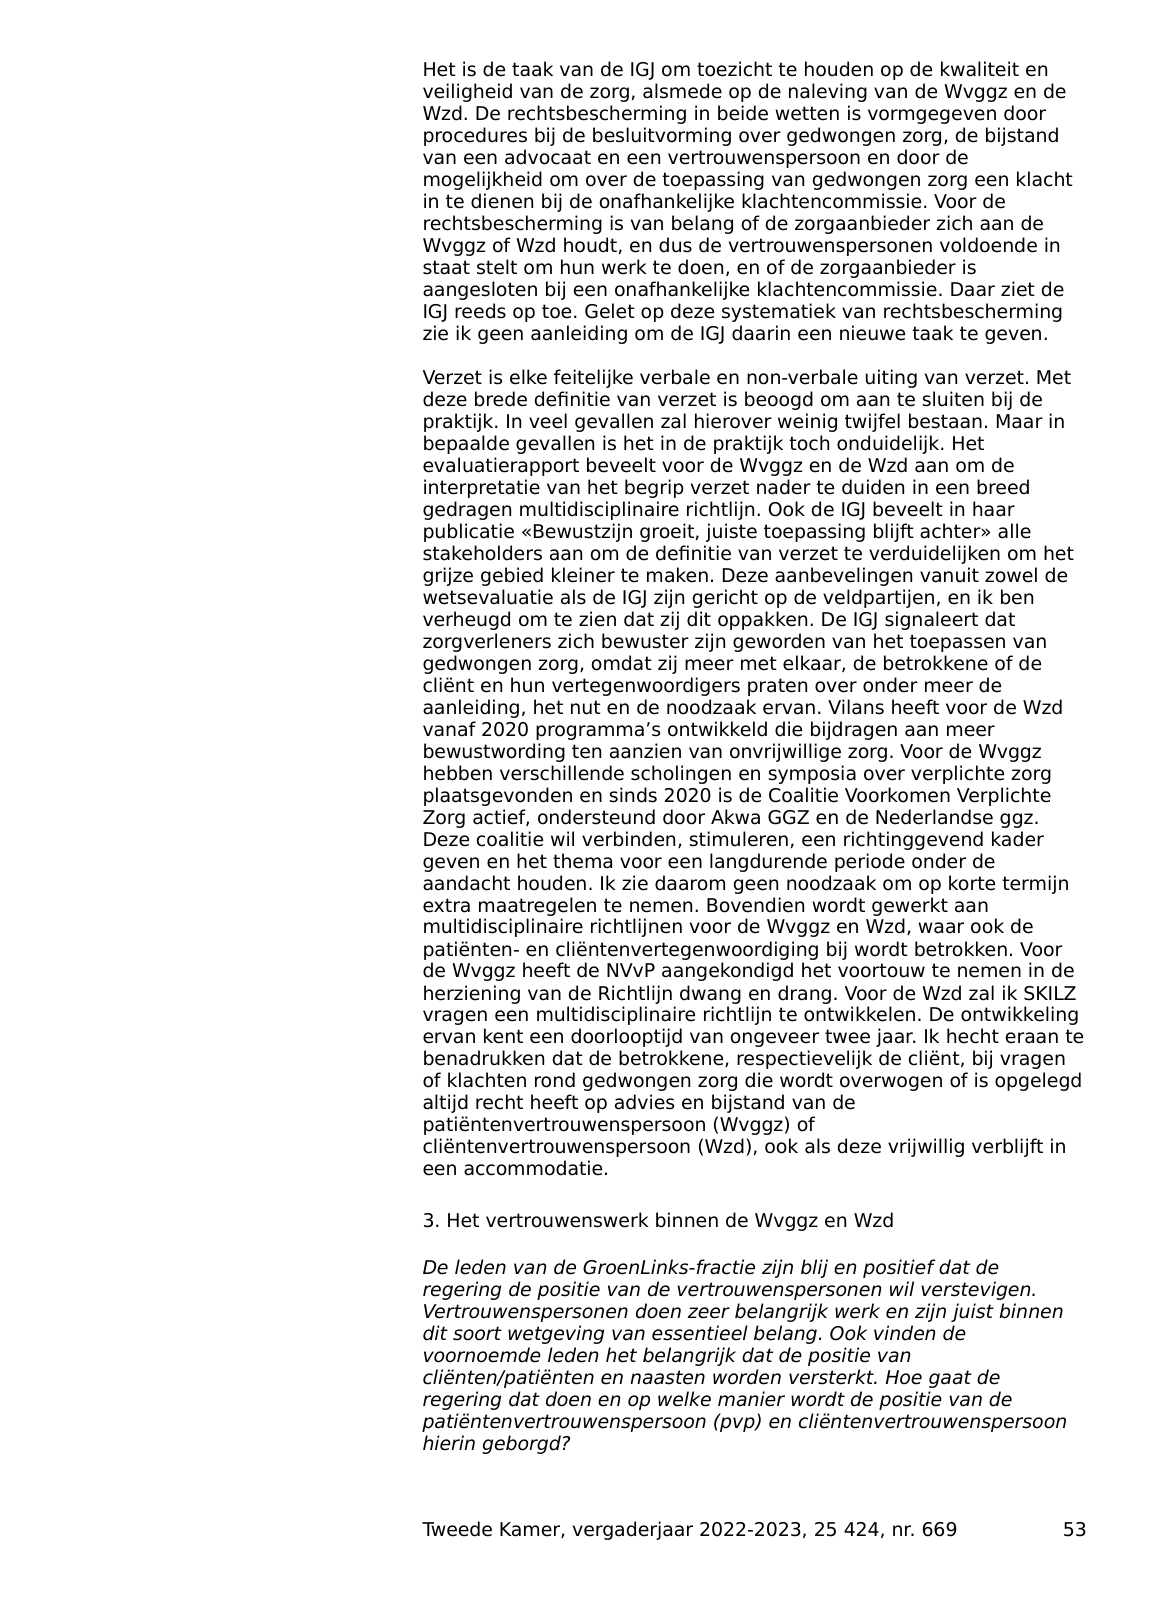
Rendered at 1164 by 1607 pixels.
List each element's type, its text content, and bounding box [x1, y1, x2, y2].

text Verzet is elke feitelijke verbale en non-verbale uiting van verzet. Met deze brede definitie van verzet is beoogd om aan te sluiten bij de praktijk. In veel gevallen zal hierover weinig twijfel bestaan. Maar in bepaalde gevallen is het in de praktijk toch onduidelijk. Het evaluatierapport beveelt voor de Wvggz en de Wzd aan om de interpretatie van het begrip verzet nader te duiden in een breed gedragen multidisciplinaire richtlijn. Ook de IGJ beveelt in haar publicatie «Bewustzijn groeit, juiste toepassing blijft achter» alle stakeholders aan om de definitie van verzet te verduidelijken om het grijze gebied kleiner te maken. Deze aanbevelingen vanuit zowel de wetsevaluatie als de IGJ zijn gericht op de veldpartijen, en ik ben verheugd om te zien dat zij dit oppakken. De IGJ signaleert dat zorgverleners zich bewuster zijn geworden van het toepassen van gedwongen zorg, omdat zij meer met elkaar, de betrokkene of de cliënt en hun vertegenwoordigers praten over onder meer de aanleiding, het nut en de noodzaak ervan. Vilans heeft voor de Wzd vanaf 2020 programma’s ontwikkeld die bijdragen aan meer bewustwording ten aanzien van onvrijwillige zorg. Voor de Wvggz hebben verschillende scholingen en symposia over verplichte zorg plaatsgevonden en sinds 2020 is de Coalitie Voorkomen Verplichte Zorg actief, ondersteund door Akwa GGZ en de Nederlandse ggz. Deze coalitie wil verbinden, stimuleren, een richtinggevend kader geven en het thema voor een langdurende periode onder de aandacht houden. Ik zie daarom geen noodzaak om op korte termijn extra maatregelen te nemen. Bovendien wordt gewerkt aan multidisciplinaire richtlijnen voor de Wvggz en Wzd, waar ook de patiënten- en cliëntenvertegenwoordiging bij wordt betrokken. Voor de Wvggz heeft de NVvP aangekondigd het voortouw te nemen in de herziening van de Richtlijn dwang en drang. Voor de Wzd zal ik SKILZ vragen een multidisciplinaire richtlijn te ontwikkelen. De ontwikkeling ervan kent een doorlooptijd van ongeveer twee jaar. Ik hecht eraan te benadrukken dat de betrokkene, respectievelijk de cliënt, bij vragen of klachten rond gedwongen zorg die wordt overwogen of is opgelegd altijd recht heeft op advies en bijstand van de patiëntenvertrouwenspersoon (Wvggz) of cliëntenvertrouwenspersoon (Wzd), ook als deze vrijwillig verblijft in een accommodatie. [422, 367, 1087, 1180]
text Het is de taak van de IGJ om toezicht te houden op de kwaliteit en veiligheid van de zorg, alsmede op de naleving van de Wvggz en de Wzd. De rechtsbescherming in beide wetten is vormgegeven door procedures bij de besluitvorming over gedwongen zorg, de bijstand van een advocaat en een vertrouwenspersoon en door de mogelijkheid om over de toepassing van gedwongen zorg een klacht in te dienen bij de onafhankelijke klachtencommissie. Voor de rechtsbescherming is van belang of de zorgaanbieder zich aan de Wvggz of Wzd houdt, en dus de vertrouwenspersonen voldoende in staat stelt om hun werk te doen, en of de zorgaanbieder is aangesloten bij een onafhankelijke klachtencommissie. Daar ziet de IGJ reeds op toe. Gelet op deze systematiek van rechtsbescherming zie ik geen aanleiding om de IGJ daarin een nieuwe taak te geven. [422, 59, 1087, 345]
text De leden van de GroenLinks-fractie zijn blij en positief dat de regering de positie van de vertrouwenspersonen wil verstevigen. Vertrouwenspersonen doen zeer belangrijk werk en zijn juist binnen dit soort wetgeving van essentieel belang. Ook vinden de voornoemde leden het belangrijk dat de positie van cliënten/patiënten en naasten worden versterkt. Hoe gaat de regering dat doen en op welke manier wordt de positie van de patiëntenvertrouwenspersoon (pvp) en cliëntenvertrouwenspersoon hierin geborgd? [422, 1257, 1087, 1455]
subtitle 3. Het vertrouwenswerk binnen de Wvggz en Wzd [422, 1210, 1087, 1232]
